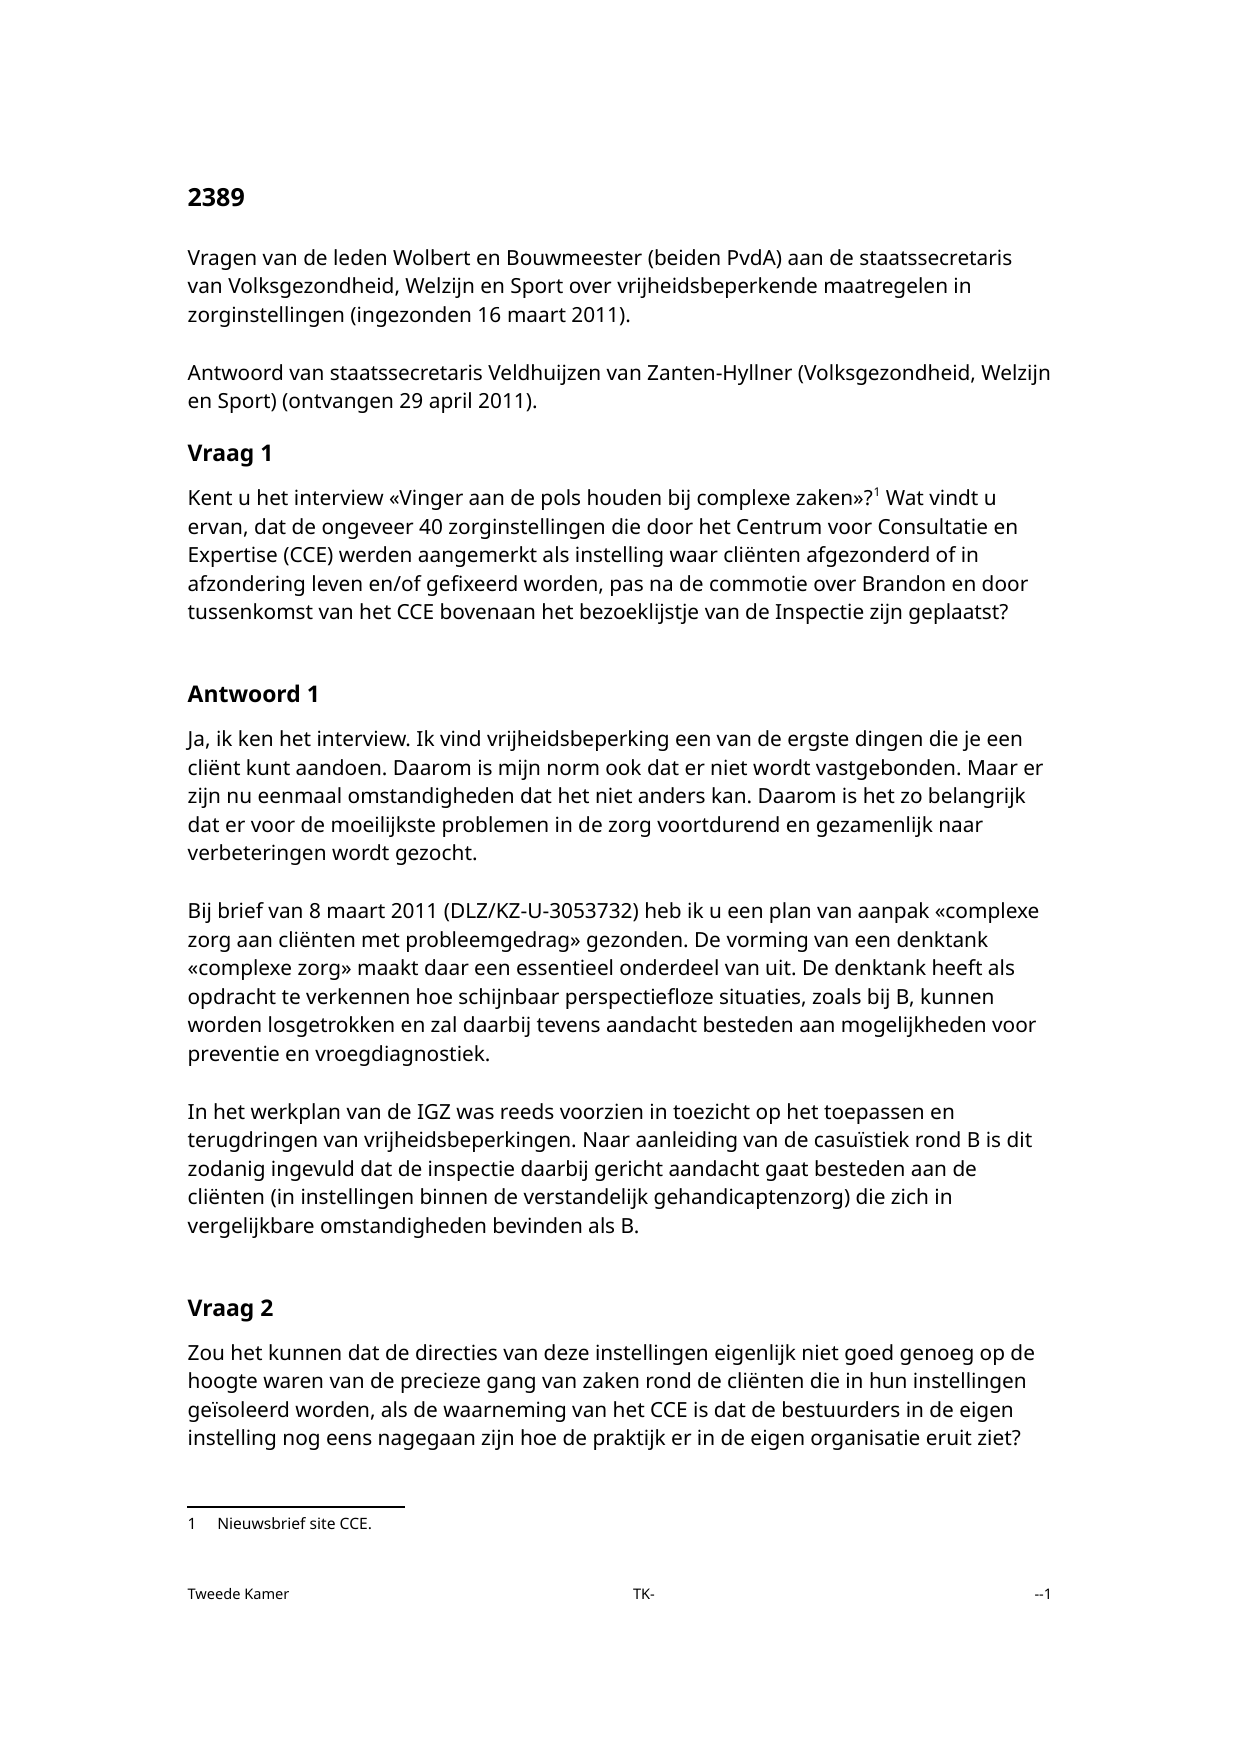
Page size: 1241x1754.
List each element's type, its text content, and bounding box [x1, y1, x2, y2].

text Ja, ik ken het interview. Ik vind vrijheidsbeperking een van de ergste dingen die je een cliënt kunt aandoen. Daarom is mijn norm ook dat er niet wordt vastgebonden. Maar er zijn nu eenmaal omstandigheden dat het niet anders kan. Daarom is het zo belangrijk dat er voor de moeilijkste problemen in de zorg voortdurend en gezamenlijk naar verbeteringen wordt gezocht. [187, 724, 1053, 867]
text Zou het kunnen dat de directies van deze instellingen eigenlijk niet goed genoeg op de hoogte waren van de precieze gang van zaken rond de cliënten die in hun instellingen geïsoleerd worden, als de waarneming van het CCE is dat de bestuurders in de eigen instelling nog eens nagegaan zijn hoe de praktijk er in de eigen organisatie eruit ziet? [187, 1338, 1053, 1452]
text Bij brief van 8 maart 2011 (DLZ/KZ-U-3053732) heb ik u een plan van aanpak «complexe zorg aan cliënten met probleemgedrag» gezonden. De vorming van een denktank «complexe zorg» maakt daar een essentieel onderdeel van uit. De denktank heeft als opdracht te verkennen hoe schijnbaar perspectiefloze situaties, zoals bij B, kunnen worden losgetrokken en zal daarbij tevens aandacht besteden aan mogelijkheden voor preventie en vroegdiagnostiek. [187, 897, 1053, 1067]
text Nieuwsbrief site CCE. [187, 1506, 1053, 1534]
text 2389 [187, 179, 1053, 213]
text In het werkplan van de IGZ was reeds voorzien in toezicht op het toepassen en terugdringen van vrijheidsbeperkingen. Naar aanleiding van de casuïstiek rond B is dit zodanig ingevuld dat de inspectie daarbij gericht aandacht gaat besteden aan de cliënten (in instellingen binnen de verstandelijk gehandicaptenzorg) die zich in vergelijkbare omstandigheden bevinden als B. [187, 1097, 1053, 1239]
subtitle Vraag 1 [187, 437, 1053, 468]
text Vragen van de leden Wolbert en Bouwmeester (beiden PvdA) aan de staatssecretaris van Volksgezondheid, Welzijn en Sport over vrijheidsbeperkende maatregelen in zorginstellingen (ingezonden 16 maart 2011). [187, 243, 1053, 328]
text Antwoord van staatssecretaris Veldhuijzen van Zanten-Hyllner (Volksgezondheid, Welzijn en Sport) (ontvangen 29 april 2011). [187, 358, 1053, 415]
subtitle Antwoord 1 [187, 678, 1053, 709]
subtitle Vraag 2 [187, 1292, 1053, 1323]
text Kent u het interview «Vinger aan de pols houden bij complexe zaken»? Wat vindt u ervan, dat de ongeveer 40 zorginstellingen die door het Centrum voor Consultatie en Expertise (CCE) werden aangemerkt als instelling waar cliënten afgezonderd of in afzondering leven en/of gefixeerd worden, pas na de commotie over Brandon en door tussenkomst van het CCE bovenaan het bezoeklijstje van de Inspectie zijn geplaatst? [187, 483, 1053, 626]
